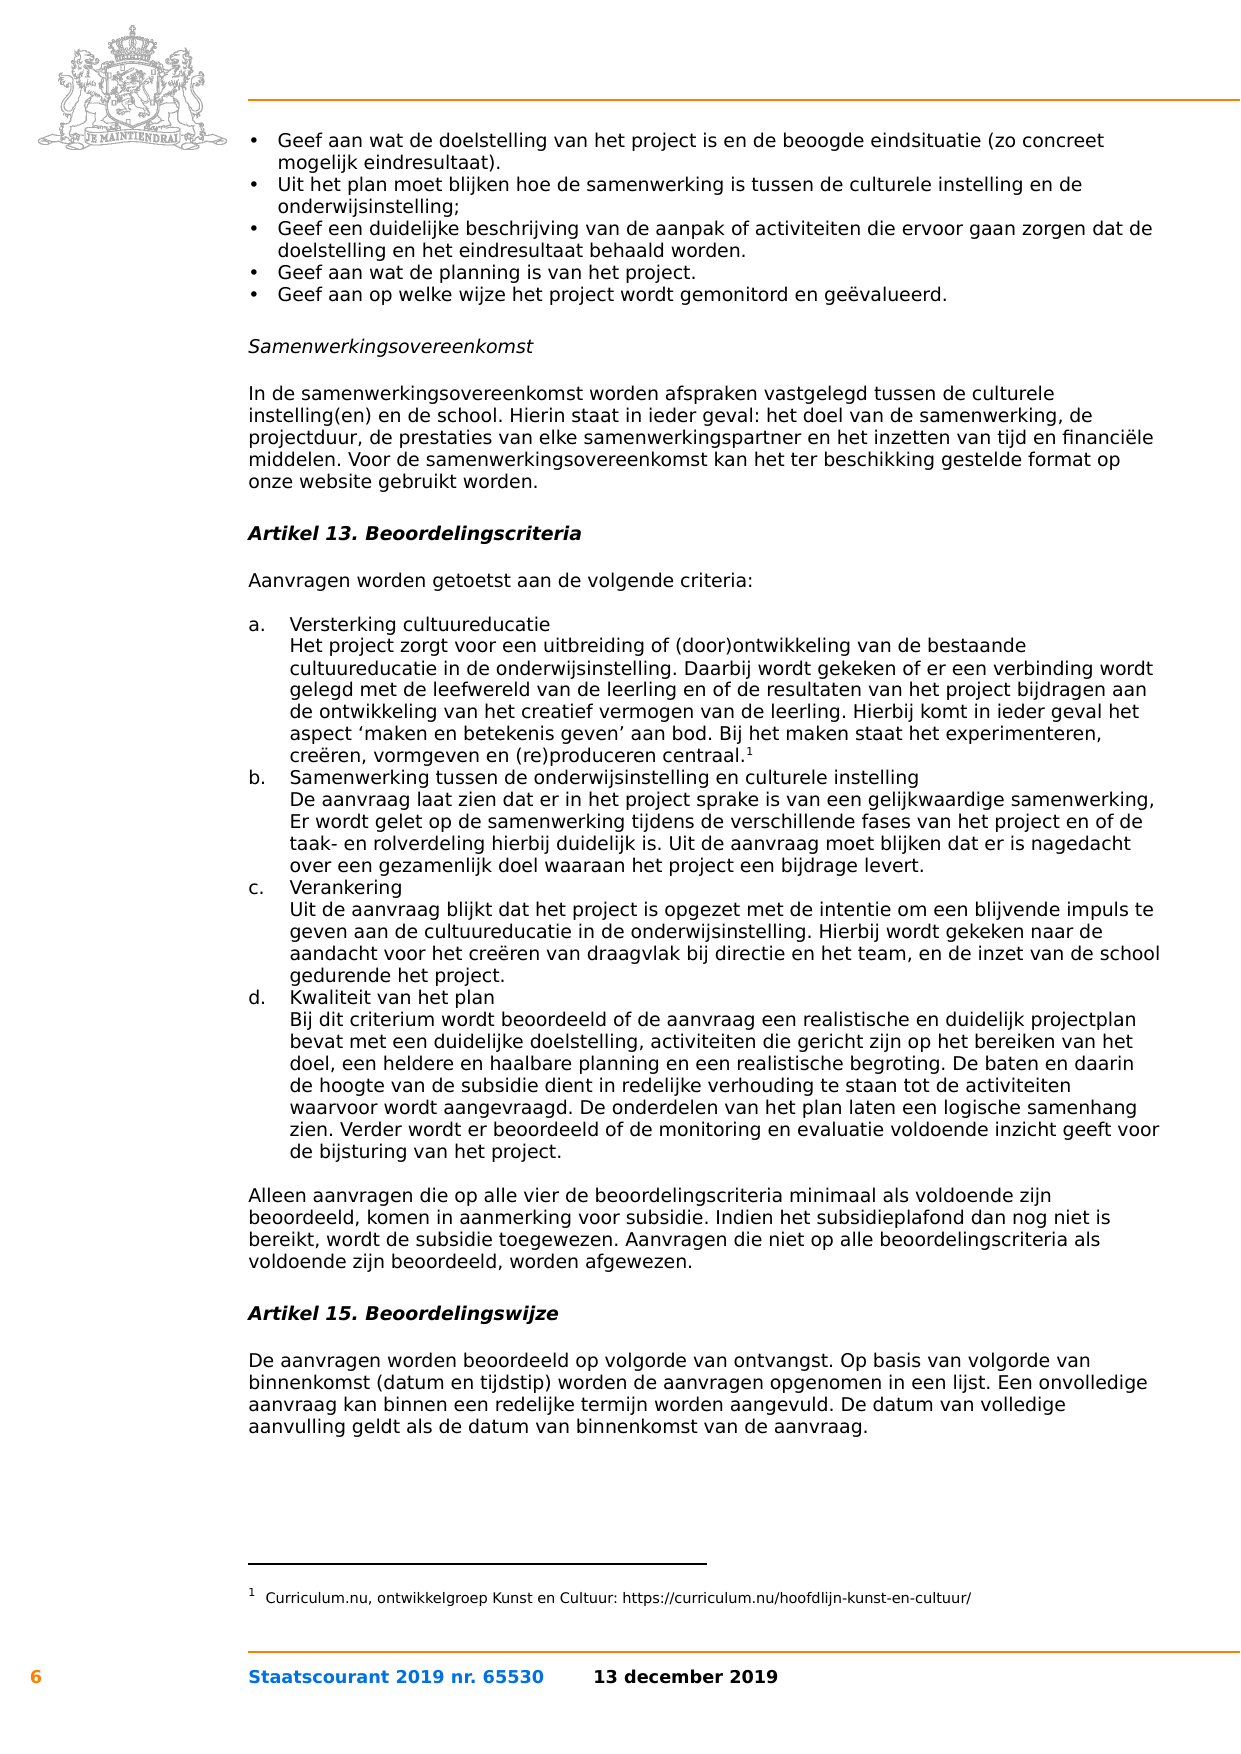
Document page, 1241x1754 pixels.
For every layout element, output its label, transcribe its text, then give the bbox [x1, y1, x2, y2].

text • Geef aan wat de planning is van het project. [248, 262, 1163, 284]
text Het project zorgt voor een uitbreiding of (door)ontwikkeling van de bestaande cultuureducatie in de onderwijsinstelling. Daarbij wordt gekeken of er een verbinding wordt gelegd met de leefwereld van de leerling en of de resultaten van het project bijdragen aan de ontwikkeling van het creatief vermogen van de leerling. Hierbij komt in ieder geval het aspect ‘maken en betekenis geven’ aan bod. Bij het maken staat het experimenteren, creëren, vormgeven en (re)produceren centraal. [289, 635, 1163, 767]
text d. Kwaliteit van het plan [248, 987, 1163, 1009]
subtitle Artikel 13. Beoordelingscriteria [248, 523, 1163, 544]
text a. Versterking cultuureducatie [248, 613, 1163, 635]
text Curriculum.nu, ontwikkelgroep Kunst en Cultuur: https://curriculum.nu/hoofdlijn-kunst-en-cultuur/ [248, 1586, 1163, 1608]
text Aanvragen worden getoetst aan de volgende criteria: [248, 569, 1163, 592]
text • Geef een duidelijke beschrijving van de aanpak of activiteiten die ervoor gaan zorgen dat de doelstelling en het eindresultaat behaald worden. [248, 218, 1163, 262]
text • Geef aan op welke wijze het project wordt gemonitord en geëvalueerd. [248, 284, 1163, 306]
text Bij dit criterium wordt beoordeeld of de aanvraag een realistische en duidelijk projectplan bevat met een duidelijke doelstelling, activiteiten die gericht zijn op het bereiken van het doel, een heldere en haalbare planning en een realistische begroting. De baten en daarin de hoogte van de subsidie dient in redelijke verhouding te staan tot de activiteiten waarvoor wordt aangevraagd. De onderdelen van het plan laten een logische samenhang zien. Verder wordt er beoordeeld of de monitoring en evaluatie voldoende inzicht geeft voor de bijsturing van het project. [289, 1009, 1163, 1163]
text Alleen aanvragen die op alle vier de beoordelingscriteria minimaal als voldoende zijn beoordeeld, komen in aanmerking voor subsidie. Indien het subsidieplafond dan nog niet is bereikt, wordt de subsidie toegewezen. Aanvragen die niet op alle beoordelingscriteria als voldoende zijn beoordeeld, worden afgewezen. [248, 1185, 1163, 1273]
text • Geef aan wat de doelstelling van het project is en de beoogde eindsituatie (zo concreet mogelijk eindresultaat). [248, 130, 1163, 174]
text Uit de aanvraag blijkt dat het project is opgezet met de intentie om een blijvende impuls te geven aan de cultuureducatie in de onderwijsinstelling. Hierbij wordt gekeken naar de aandacht voor het creëren van draagvlak bij directie en het team, en de inzet van de school gedurende het project. [289, 899, 1163, 987]
text • Uit het plan moet blijken hoe de samenwerking is tussen de culturele instelling en de onderwijsinstelling; [248, 174, 1163, 218]
subtitle Artikel 15. Beoordelingswijze [248, 1303, 1163, 1325]
text b. Samenwerking tussen de onderwijsinstelling en culturele instelling [248, 767, 1163, 789]
text De aanvraag laat zien dat er in het project sprake is van een gelijkwaardige samenwerking, Er wordt gelet op de samenwerking tijdens de verschillende fases van het project en of de taak- en rolverdeling hierbij duidelijk is. Uit de aanvraag moet blijken dat er is nagedacht over een gezamenlijk doel waaraan het project een bijdrage levert. [289, 789, 1163, 877]
text In de samenwerkingsovereenkomst worden afspraken vastgelegd tussen de culturele instelling(en) en de school. Hierin staat in ieder geval: het doel van de samenwerking, de projectduur, de prestaties van elke samenwerkingspartner en het inzetten van tijd en financiële middelen. Voor de samenwerkingsovereenkomst kan het ter beschikking gestelde format op onze website gebruikt worden. [248, 383, 1163, 493]
text De aanvragen worden beoordeeld op volgorde van ontvangst. Op basis van volgorde van binnenkomst (datum en tijdstip) worden de aanvragen opgenomen in een lijst. Een onvolledige aanvraag kan binnen een redelijke termijn worden aangevuld. De datum van volledige aanvulling geldt als de datum van binnenkomst van de aanvraag. [248, 1350, 1163, 1438]
subtitle Samenwerkingsovereenkomst [248, 336, 1163, 358]
picture [38, 25, 227, 150]
text c. Verankering [248, 877, 1163, 899]
